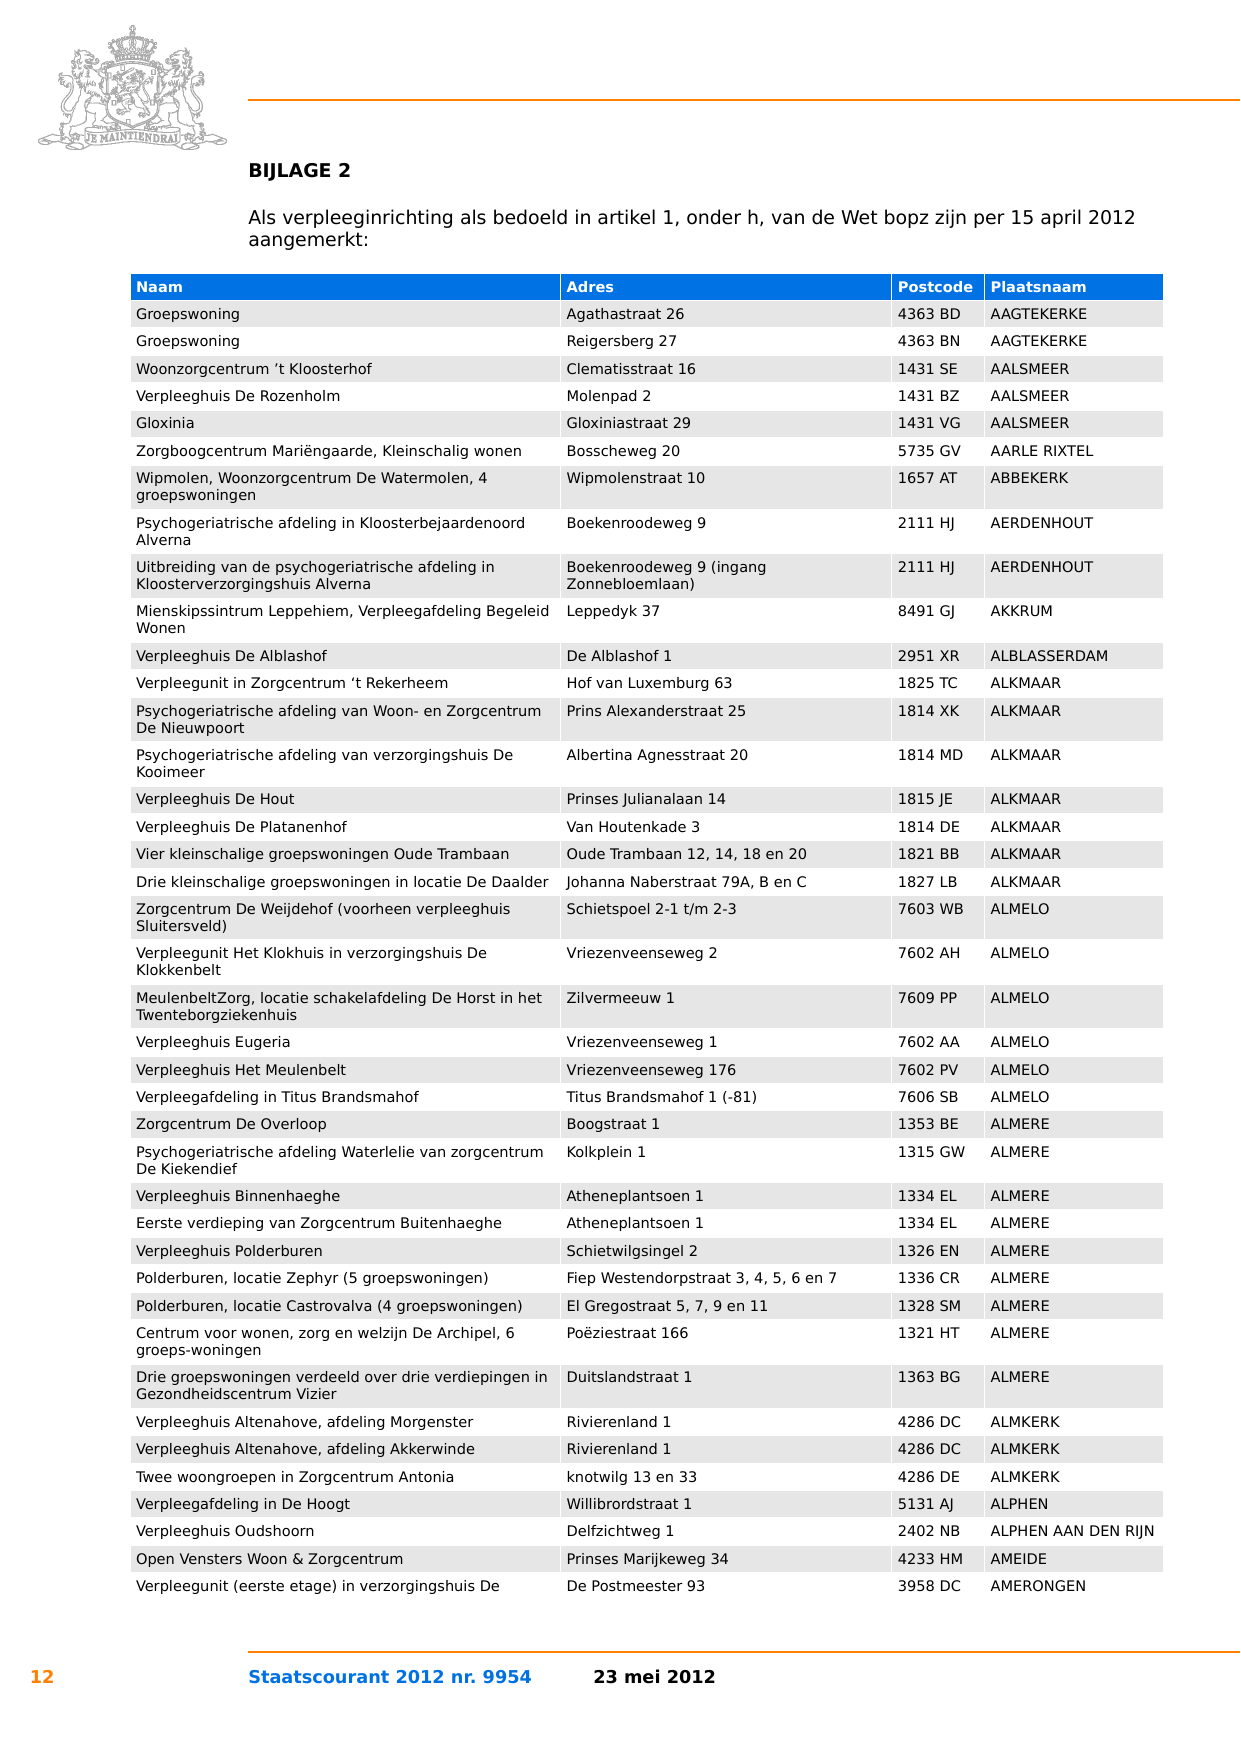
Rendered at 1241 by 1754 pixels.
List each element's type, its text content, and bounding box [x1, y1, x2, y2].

table_cell Molenpad 2 [561, 383, 891, 410]
table_cell Duitslandstraat 1 [561, 1365, 891, 1408]
table_cell 1657 AT [892, 466, 984, 509]
table_cell ALKMAAR [985, 869, 1163, 895]
text Als verpleeginrichting als bedoeld in artikel 1, onder h, van de Wet bopz zijn per 15 april 2012 aangemerkt: [248, 207, 1163, 251]
table_cell 1431 VG [892, 411, 984, 437]
table_cell ALKMAAR [985, 670, 1163, 697]
table_cell 1431 SE [892, 356, 984, 382]
table_cell AALSMEER [985, 383, 1163, 410]
table_header Naam [131, 274, 560, 300]
table_cell 5735 GV [892, 438, 984, 464]
table_cell Psychogeriatrische afdeling van verzorgingshuis De Kooimeer [131, 742, 560, 786]
table_cell Boekenroodeweg 9 (ingang Zonnebloemlaan) [561, 554, 891, 598]
table_cell ALMERE [985, 1265, 1163, 1292]
table_cell Schietspoel 2-1 t/m 2-3 [561, 896, 891, 939]
table_cell 4363 BN [892, 329, 984, 355]
table_cell ALMERE [985, 1211, 1163, 1237]
table_cell 7609 PP [892, 985, 984, 1028]
table_cell Kolkplein 1 [561, 1139, 891, 1182]
table_cell Psychogeriatrische afdeling van Woon- en Zorgcentrum De Nieuwpoort [131, 698, 560, 741]
table_cell Drie groepswoningen verdeeld over drie verdiepingen in Gezondheidscentrum Vizier [131, 1365, 560, 1408]
table_cell Albertina Agnesstraat 20 [561, 742, 891, 786]
table_cell Hof van Luxemburg 63 [561, 670, 891, 697]
table_cell ALMKERK [985, 1436, 1163, 1463]
table_cell Zorgcentrum De Weijdehof (voorheen verpleeghuis Sluitersveld) [131, 896, 560, 939]
table_cell Poëziestraat 166 [561, 1320, 891, 1363]
table_cell Johanna Naberstraat 79A, B en C [561, 869, 891, 895]
table_cell Fiep Westendorpstraat 3, 4, 5, 6 en 7 [561, 1265, 891, 1292]
table_cell De Alblashof 1 [561, 643, 891, 669]
table_cell Boekenroodeweg 9 [561, 510, 891, 553]
table_cell Twee woongroepen in Zorgcentrum Antonia [131, 1464, 560, 1490]
table_cell Polderburen, locatie Castrovalva (4 groepswoningen) [131, 1293, 560, 1319]
table_cell Prinses Marijkeweg 34 [561, 1546, 891, 1572]
table_cell 4363 BD [892, 301, 984, 327]
table_cell 1814 DE [892, 814, 984, 840]
table_cell knotwilg 13 en 33 [561, 1464, 891, 1490]
table_cell Bosscheweg 20 [561, 438, 891, 464]
table_cell Verpleeghuis Polderburen [131, 1238, 560, 1264]
table_cell Gloxinia [131, 411, 560, 437]
table_cell Verpleeghuis Altenahove, afdeling Akkerwinde [131, 1436, 560, 1463]
table_cell Wipmolen, Woonzorgcentrum De Watermolen, 4 groepswoningen [131, 466, 560, 509]
table_header Adres [561, 274, 891, 300]
table_cell 1815 JE [892, 787, 984, 813]
table_cell 2951 XR [892, 643, 984, 669]
table_cell ALMERE [985, 1238, 1163, 1264]
table_cell Verpleegunit Het Klokhuis in verzorgingshuis De Klokkenbelt [131, 941, 560, 984]
table_cell Centrum voor wonen, zorg en welzijn De Archipel, 6 groeps-woningen [131, 1320, 560, 1363]
table_cell 7606 SB [892, 1084, 984, 1110]
table_cell AAGTEKERKE [985, 301, 1163, 327]
table_cell Uitbreiding van de psychogeriatrische afdeling in Kloosterverzorgingshuis Alverna [131, 554, 560, 598]
table_cell ALMERE [985, 1111, 1163, 1138]
table_cell ALPHEN [985, 1491, 1163, 1517]
table_cell Atheneplantsoen 1 [561, 1183, 891, 1209]
table_cell 1827 LB [892, 869, 984, 895]
table_cell Eerste verdieping van Zorgcentrum Buitenhaeghe [131, 1211, 560, 1237]
table_cell ABBEKERK [985, 466, 1163, 509]
table_cell 1326 EN [892, 1238, 984, 1264]
table_cell Delfzichtweg 1 [561, 1519, 891, 1545]
table_cell MeulenbeltZorg, locatie schakelafdeling De Horst in het Twenteborgziekenhuis [131, 985, 560, 1028]
table_cell ALKMAAR [985, 841, 1163, 868]
table_cell AAGTEKERKE [985, 329, 1163, 355]
table_cell Gloxiniastraat 29 [561, 411, 891, 437]
table_cell Clematisstraat 16 [561, 356, 891, 382]
table_cell 1334 EL [892, 1211, 984, 1237]
table_cell 1821 BB [892, 841, 984, 868]
table_cell Verpleeghuis Eugeria [131, 1029, 560, 1056]
table_cell Verpleeghuis De Hout [131, 787, 560, 813]
table_cell ALMERE [985, 1139, 1163, 1182]
table_cell 1334 EL [892, 1183, 984, 1209]
table_cell ALMELO [985, 1057, 1163, 1083]
table_cell Open Vensters Woon & Zorgcentrum [131, 1546, 560, 1572]
table_cell ALPHEN AAN DEN RIJN [985, 1519, 1163, 1545]
table_cell 2111 HJ [892, 510, 984, 553]
table_cell ALKMAAR [985, 787, 1163, 813]
table_cell ALMELO [985, 1084, 1163, 1110]
table_cell Zorgboogcentrum Mariëngaarde, Kleinschalig wonen [131, 438, 560, 464]
table_cell Verpleegunit (eerste etage) in verzorgingshuis De [131, 1573, 560, 1600]
table_cell Verpleeghuis Altenahove, afdeling Morgenster [131, 1409, 560, 1435]
table_cell 2402 NB [892, 1519, 984, 1545]
table_cell Verpleeghuis De Platanenhof [131, 814, 560, 840]
table_cell AERDENHOUT [985, 554, 1163, 598]
table_cell 1336 CR [892, 1265, 984, 1292]
table_cell AALSMEER [985, 356, 1163, 382]
table_cell ALKMAAR [985, 698, 1163, 741]
table_cell Groepswoning [131, 301, 560, 327]
picture [38, 25, 227, 150]
table_cell Atheneplantsoen 1 [561, 1211, 891, 1237]
table_cell 1321 HT [892, 1320, 984, 1363]
table_cell 1825 TC [892, 670, 984, 697]
table_cell 7602 AA [892, 1029, 984, 1056]
table_cell Schietwilgsingel 2 [561, 1238, 891, 1264]
table_cell Wipmolenstraat 10 [561, 466, 891, 509]
table_cell Groepswoning [131, 329, 560, 355]
table_cell Psychogeriatrische afdeling in Kloosterbejaardenoord Alverna [131, 510, 560, 553]
table_cell 1315 GW [892, 1139, 984, 1182]
table_cell ALMKERK [985, 1464, 1163, 1490]
table_cell 5131 AJ [892, 1491, 984, 1517]
table_cell ALMELO [985, 896, 1163, 939]
table_cell Oude Trambaan 12, 14, 18 en 20 [561, 841, 891, 868]
table_cell Woonzorgcentrum ’t Kloosterhof [131, 356, 560, 382]
table_cell Vriezenveenseweg 176 [561, 1057, 891, 1083]
table_cell ALMKERK [985, 1409, 1163, 1435]
table_cell 4286 DE [892, 1464, 984, 1490]
table_cell ALMERE [985, 1183, 1163, 1209]
table_cell Psychogeriatrische afdeling Waterlelie van zorgcentrum De Kiekendief [131, 1139, 560, 1182]
table_cell ALKMAAR [985, 814, 1163, 840]
table_cell 7602 AH [892, 941, 984, 984]
table_cell Reigersberg 27 [561, 329, 891, 355]
table_cell AERDENHOUT [985, 510, 1163, 553]
table_cell Rivierenland 1 [561, 1409, 891, 1435]
table_cell Zilvermeeuw 1 [561, 985, 891, 1028]
table_cell AMERONGEN [985, 1573, 1163, 1600]
table_cell 4286 DC [892, 1409, 984, 1435]
table_cell ALMERE [985, 1320, 1163, 1363]
table_cell Verpleegafdeling in Titus Brandsmahof [131, 1084, 560, 1110]
table_cell ALMERE [985, 1365, 1163, 1408]
table_cell Vier kleinschalige groepswoningen Oude Trambaan [131, 841, 560, 868]
table_cell Boogstraat 1 [561, 1111, 891, 1138]
table_cell 7602 PV [892, 1057, 984, 1083]
table_cell Drie kleinschalige groepswoningen in locatie De Daalder [131, 869, 560, 895]
table_cell Van Houtenkade 3 [561, 814, 891, 840]
table_cell Leppedyk 37 [561, 599, 891, 642]
table_cell El Gregostraat 5, 7, 9 en 11 [561, 1293, 891, 1319]
table_cell 1328 SM [892, 1293, 984, 1319]
table_cell Verpleeghuis Het Meulenbelt [131, 1057, 560, 1083]
table_cell Verpleeghuis Binnenhaeghe [131, 1183, 560, 1209]
table_cell 2111 HJ [892, 554, 984, 598]
table_cell De Postmeester 93 [561, 1573, 891, 1600]
table_cell Zorgcentrum De Overloop [131, 1111, 560, 1138]
table_cell AKKRUM [985, 599, 1163, 642]
table_cell 1814 MD [892, 742, 984, 786]
table_cell Verpleegunit in Zorgcentrum ‘t Rekerheem [131, 670, 560, 697]
table_cell Polderburen, locatie Zephyr (5 groepswoningen) [131, 1265, 560, 1292]
table_cell 1363 BG [892, 1365, 984, 1408]
table_cell 7603 WB [892, 896, 984, 939]
table_cell Verpleegafdeling in De Hoogt [131, 1491, 560, 1517]
table_cell AARLE RIXTEL [985, 438, 1163, 464]
table_cell Vriezenveenseweg 2 [561, 941, 891, 984]
table_cell AMEIDE [985, 1546, 1163, 1572]
table_cell Verpleeghuis Oudshoorn [131, 1519, 560, 1545]
table_cell 3958 DC [892, 1573, 984, 1600]
table_cell 1353 BE [892, 1111, 984, 1138]
table_header Postcode [892, 274, 984, 300]
table_cell 4233 HM [892, 1546, 984, 1572]
table_header Plaatsnaam [985, 274, 1163, 300]
table_cell ALMELO [985, 985, 1163, 1028]
table_cell 8491 GJ [892, 599, 984, 642]
table_cell Prinses Julianalaan 14 [561, 787, 891, 813]
table_cell Verpleeghuis De Rozenholm [131, 383, 560, 410]
subtitle BIJLAGE 2 [248, 160, 1163, 182]
table_cell ALKMAAR [985, 742, 1163, 786]
table_cell Rivierenland 1 [561, 1436, 891, 1463]
table_cell Verpleeghuis De Alblashof [131, 643, 560, 669]
table_cell 4286 DC [892, 1436, 984, 1463]
table_cell ALBLASSERDAM [985, 643, 1163, 669]
table_cell Titus Brandsmahof 1 (-81) [561, 1084, 891, 1110]
table_cell Vriezenveenseweg 1 [561, 1029, 891, 1056]
table_cell ALMELO [985, 941, 1163, 984]
table_cell ALMERE [985, 1293, 1163, 1319]
table_cell 1814 XK [892, 698, 984, 741]
table_cell Prins Alexanderstraat 25 [561, 698, 891, 741]
table_cell Mienskipssintrum Leppehiem, Verpleegafdeling Begeleid Wonen [131, 599, 560, 642]
table_cell Willibrordstraat 1 [561, 1491, 891, 1517]
table_cell 1431 BZ [892, 383, 984, 410]
table_cell ALMELO [985, 1029, 1163, 1056]
table_cell Agathastraat 26 [561, 301, 891, 327]
table_cell AALSMEER [985, 411, 1163, 437]
